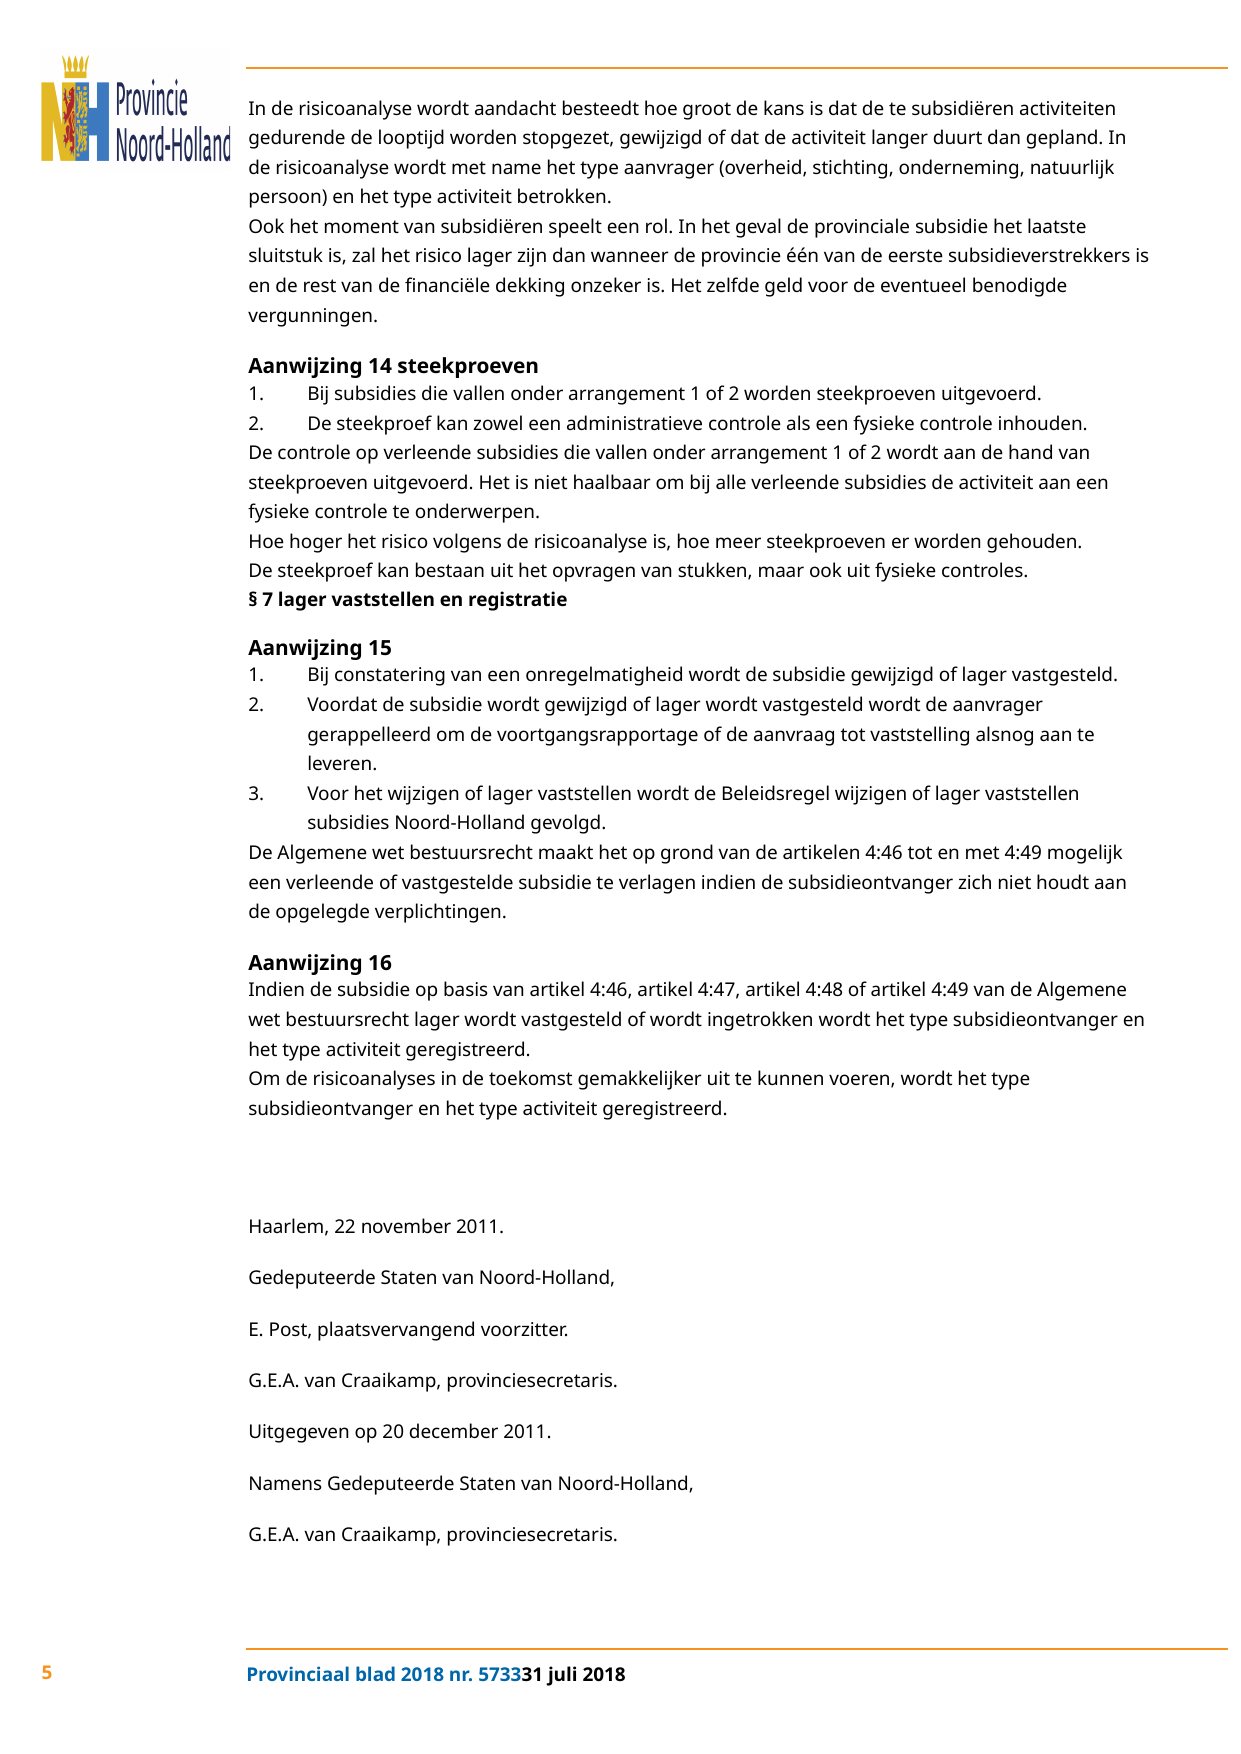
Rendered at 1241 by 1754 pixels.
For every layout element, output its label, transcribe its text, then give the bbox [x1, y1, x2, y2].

picture [41, 47, 231, 172]
text G.E.A. van Craaikamp, provinciesecretaris. [248, 1367, 1152, 1393]
table_header Om de risicoanalyses in de toekomst gemakkelijker uit te kunnen voeren, wordt het type subsidieontvanger en het type activiteit geregistreerd. [248, 1066, 1152, 1121]
list Voor het wijzigen of lager vaststellen wordt de Beleidsregel wijzigen of lager vaststellen subsidies Noord-Holland gevolgd. [248, 780, 1152, 835]
list De steekproef kan zowel een administratieve controle als een fysieke controle inhouden. [248, 410, 1152, 435]
list Voordat de subsidie wordt gewijzigd of lager wordt vastgesteld wordt de aanvrager gerappelleerd om de voortgangsrapportage of de aanvraag tot vaststelling alsnog aan te leveren. [248, 691, 1152, 776]
list Bij constatering van een onregelmatigheid wordt de subsidie gewijzigd of lager vastgesteld. [248, 662, 1152, 687]
text Aanwijzing 14 steekproeven [248, 352, 1152, 380]
text G.E.A. van Craaikamp, provinciesecretaris. [248, 1522, 1152, 1547]
table_header In de risicoanalyse wordt aandacht besteedt hoe groot de kans is dat de te subsidiëren activiteiten gedurende de looptijd worden stopgezet, gewijzigd of dat de activiteit langer duurt dan gepland. In de risicoanalyse wordt met name het type aanvrager (overheid, stichting, onderneming, natuurlijk persoon) en het type activiteit betrokken. Ook het moment van subsidiëren speelt een rol. In het geval de provinciale subsidie het laatste sluitstuk is, zal het risico lager zijn dan wanneer de provincie één van de eerste subsidieverstrekkers is en de rest van de financiële dekking onzeker is. Het zelfde geld voor de eventueel benodigde vergunningen. [248, 95, 1152, 328]
text E. Post, plaatsvervangend voorzitter. [248, 1316, 1152, 1341]
text Aanwijzing 16 [248, 948, 1152, 977]
text Indien de subsidie op basis van artikel 4:46, artikel 4:47, artikel 4:48 of artikel 4:49 van de Algemene wet bestuursrecht lager wordt vastgesteld of wordt ingetrokken wordt het type subsidieontvanger en het type activiteit geregistreerd. [248, 977, 1152, 1062]
text Uitgegeven op 20 december 2011. [248, 1419, 1152, 1444]
text Gedeputeerde Staten van Noord-Holland, [248, 1264, 1152, 1290]
text Aanwijzing 15 [248, 633, 1152, 662]
list Bij subsidies die vallen onder arrangement 1 of 2 worden steekproeven uitgevoerd. [248, 380, 1152, 406]
table_header De Algemene wet bestuursrecht maakt het op grond van de artikelen 4:46 tot en met 4:49 mogelijk een verleende of vastgestelde subsidie te verlagen indien de subsidieontvanger zich niet houdt aan de opgelegde verplichtingen. [248, 839, 1152, 924]
text Namens Gedeputeerde Staten van Noord-Holland, [248, 1470, 1152, 1496]
text § 7 lager vaststellen en registratie [248, 587, 1152, 612]
table_header De controle op verleende subsidies die vallen onder arrangement 1 of 2 wordt aan de hand van steekproeven uitgevoerd. Het is niet haalbaar om bij alle verleende subsidies de activiteit aan een fysieke controle te onderwerpen. Hoe hoger het risico volgens de risicoanalyse is, hoe meer steekproeven er worden gehouden. De steekproef kan bestaan uit het opvragen van stukken, maar ook uit fysieke controles. [248, 439, 1152, 583]
text Haarlem, 22 november 2011. [248, 1213, 1152, 1238]
